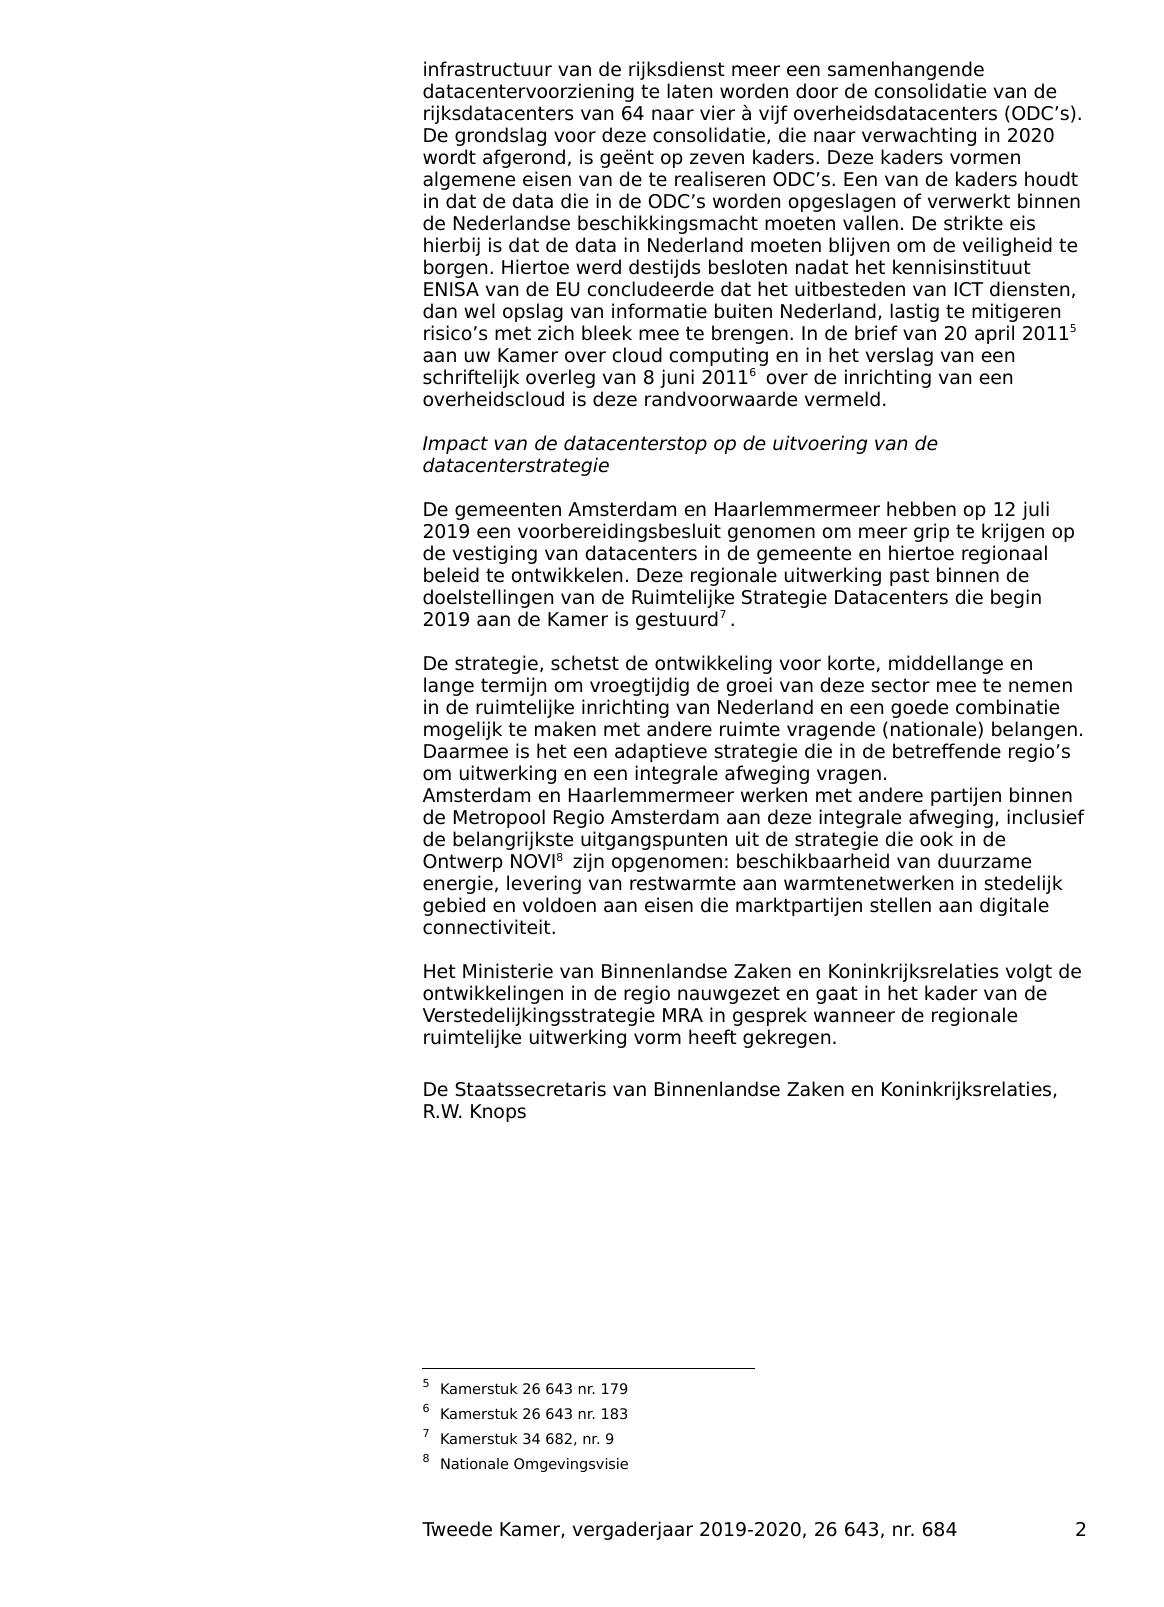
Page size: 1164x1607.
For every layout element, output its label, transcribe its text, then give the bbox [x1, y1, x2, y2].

text Kamerstuk 34 682, nr. 9 [422, 1427, 1087, 1449]
text De gemeenten Amsterdam en Haarlemmermeer hebben op 12 juli 2019 een voorbereidingsbesluit genomen om meer grip te krijgen op de vestiging van datacenters in de gemeente en hiertoe regionaal beleid te ontwikkelen. Deze regionale uitwerking past binnen de doelstellingen van de Ruimtelijke Strategie Datacenters die begin 2019 aan de Kamer is gestuurd. [422, 499, 1087, 631]
text De Staatssecretaris van Binnenlandse Zaken en Koninkrijksrelaties, R.W. Knops [422, 1079, 1087, 1123]
text Kamerstuk 26 643 nr. 183 [422, 1402, 1087, 1424]
text De strategie, schetst de ontwikkeling voor korte, middellange en lange termijn om vroegtijdig de groei van deze sector mee te nemen in de ruimtelijke inrichting van Nederland en een goede combinatie mogelijk te maken met andere ruimte vragende (nationale) belangen. Daarmee is het een adaptieve strategie die in de betreffende regio’s om uitwerking en een integrale afweging vragen. [422, 653, 1087, 785]
text infrastructuur van de rijksdienst meer een samenhangende datacentervoorziening te laten worden door de consolidatie van de rijksdatacenters van 64 naar vier à vijf overheidsdatacenters (ODC’s). De grondslag voor deze consolidatie, die naar verwachting in 2020 wordt afgerond, is geënt op zeven kaders. Deze kaders vormen algemene eisen van de te realiseren ODC’s. Een van de kaders houdt in dat de data die in de ODC’s worden opgeslagen of verwerkt binnen de Nederlandse beschikkingsmacht moeten vallen. De strikte eis hierbij is dat de data in Nederland moeten blijven om de veiligheid te borgen. Hiertoe werd destijds besloten nadat het kennisinstituut ENISA van de EU concludeerde dat het uitbesteden van ICT diensten, dan wel opslag van informatie buiten Nederland, lastig te mitigeren risico’s met zich bleek mee te brengen. In de brief van 20 april 2011 aan uw Kamer over cloud computing en in het verslag van een schriftelijk overleg van 8 juni 2011 over de inrichting van een overheidscloud is deze randvoorwaarde vermeld. [422, 59, 1087, 411]
subtitle Impact van de datacenterstop op de uitvoering van de datacenterstrategie [422, 433, 1087, 477]
text Amsterdam en Haarlemmermeer werken met andere partijen binnen de Metropool Regio Amsterdam aan deze integrale afweging, inclusief de belangrijkste uitgangspunten uit de strategie die ook in de Ontwerp NOVI zijn opgenomen: beschikbaarheid van duurzame energie, levering van restwarmte aan warmtenetwerken in stedelijk gebied en voldoen aan eisen die marktpartijen stellen aan digitale connectiviteit. [422, 785, 1087, 939]
text Het Ministerie van Binnenlandse Zaken en Koninkrijksrelaties volgt de ontwikkelingen in de regio nauwgezet en gaat in het kader van de Verstedelijkingsstrategie MRA in gesprek wanneer de regionale ruimtelijke uitwerking vorm heeft gekregen. [422, 961, 1087, 1049]
text Nationale Omgevingsvisie [422, 1452, 1087, 1474]
text Kamerstuk 26 643 nr. 179 [422, 1377, 1087, 1399]
